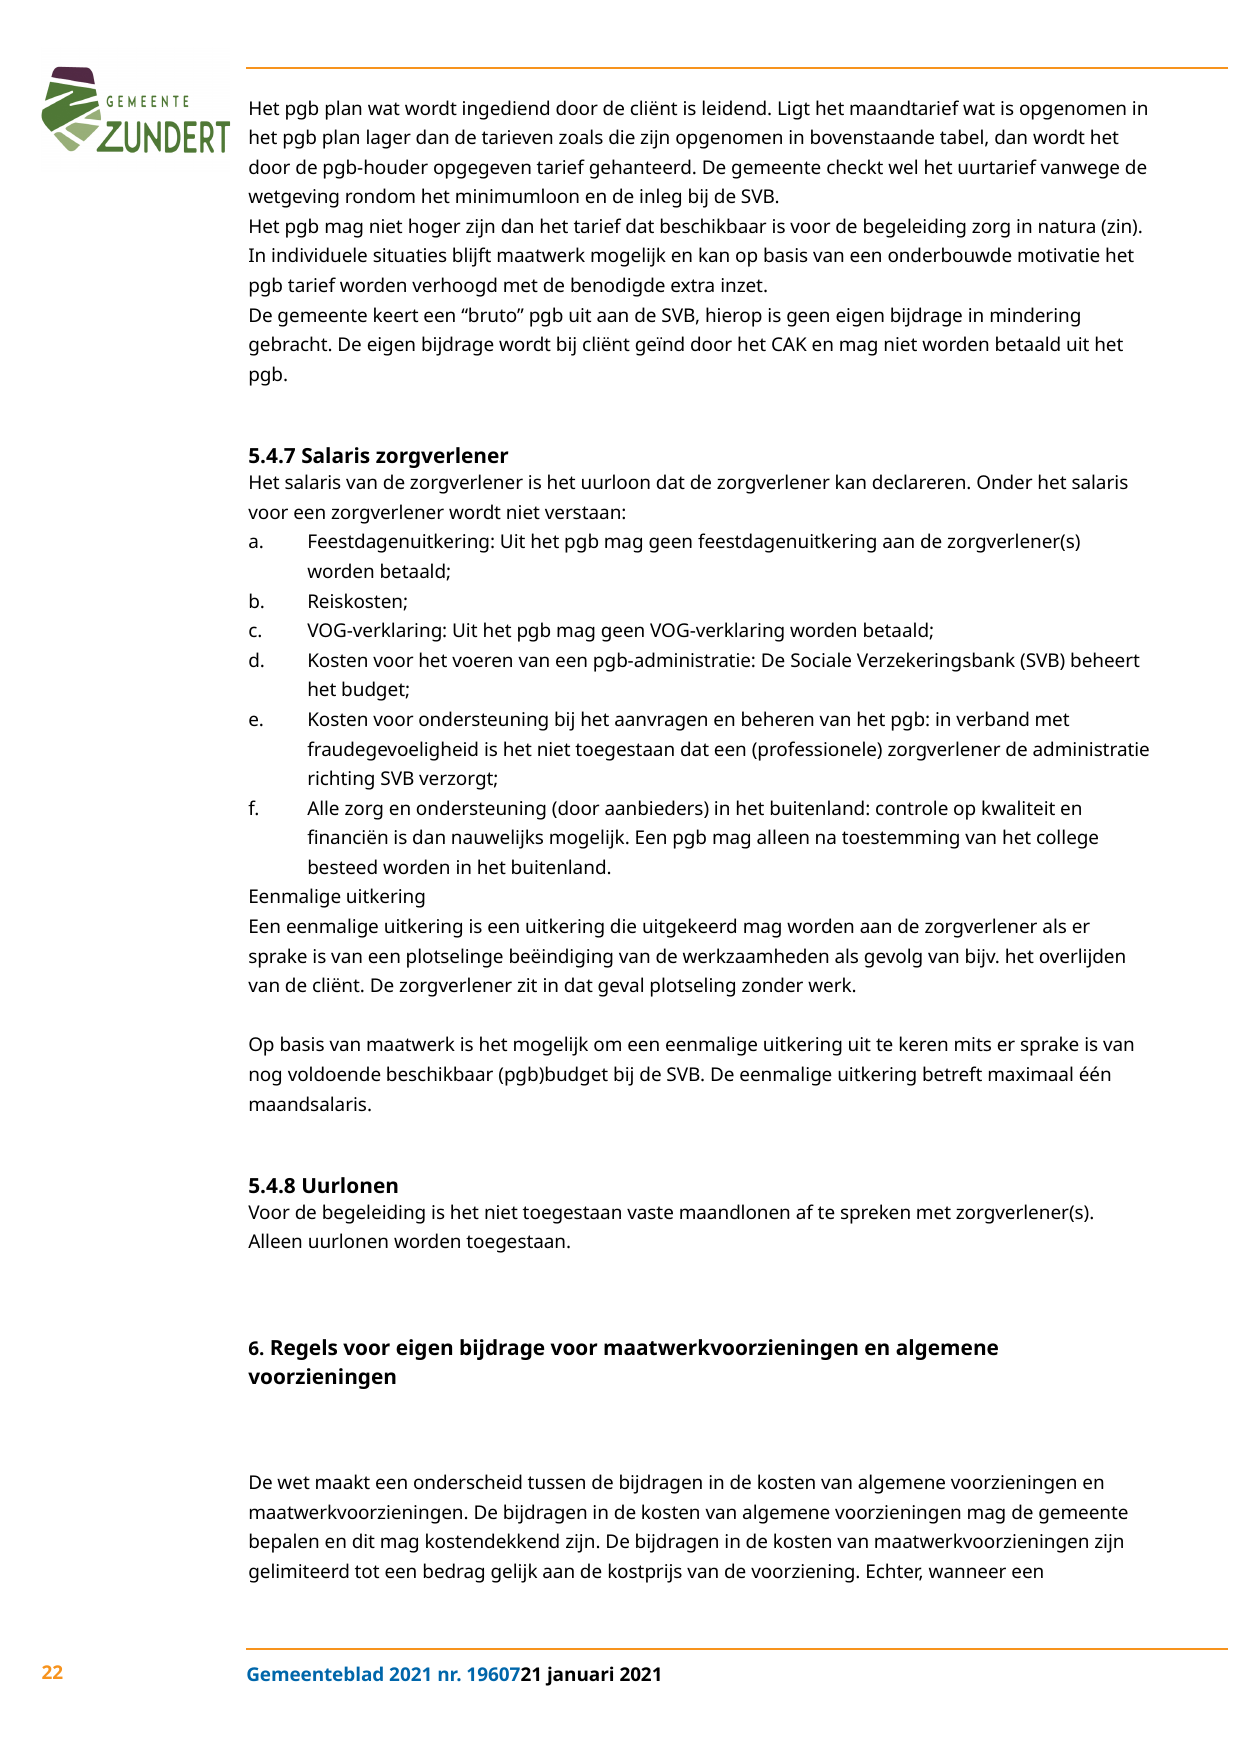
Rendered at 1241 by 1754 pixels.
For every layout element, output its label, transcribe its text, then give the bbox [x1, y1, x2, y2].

text De gemeente keert een “bruto” pgb uit aan de SVB, hierop is geen eigen bijdrage in mindering gebracht. De eigen bijdrage wordt bij cliënt geïnd door het CAK en mag niet worden betaald uit het pgb. [248, 302, 1152, 387]
text Voor de begeleiding is het niet toegestaan vaste maandlonen af te spreken met zorgverlener(s). Alleen uurlonen worden toegestaan. [248, 1199, 1152, 1254]
list Feestdagenuitkering: Uit het pgb mag geen feestdagenuitkering aan de zorgverlener(s) worden betaald; [248, 529, 1152, 584]
text 6. Regels voor eigen bijdrage voor maatwerkvoorzieningen en algemene voorzieningen [248, 1333, 1152, 1390]
text Het salaris van de zorgverlener is het uurloon dat de zorgverlener kan declareren. Onder het salaris voor een zorgverlener wordt niet verstaan: [248, 469, 1152, 525]
list Kosten voor ondersteuning bij het aanvragen en beheren van het pgb: in verband met fraudegevoeligheid is het niet toegestaan dat een (professionele) zorgverlener de administratie richting SVB verzorgt; [248, 706, 1152, 791]
picture [41, 47, 231, 172]
list Alle zorg en ondersteuning (door aanbieders) in het buitenland: controle op kwaliteit en financiën is dan nauwelijks mogelijk. Een pgb mag alleen na toestemming van het college besteed worden in het buitenland. [248, 795, 1152, 880]
text 5.4.7 Salaris zorgverlener [248, 441, 1152, 469]
text Het pgb plan wat wordt ingediend door de cliënt is leidend. Ligt het maandtarief wat is opgenomen in het pgb plan lager dan de tarieven zoals die zijn opgenomen in bovenstaande tabel, dan wordt het door de pgb-houder opgegeven tarief gehanteerd. De gemeente checkt wel het uurtarief vanwege de wetgeving rondom het minimumloon en de inleg bij de SVB. [248, 95, 1152, 209]
text Op basis van maatwerk is het mogelijk om een eenmalige uitkering uit te keren mits er sprake is van nog voldoende beschikbaar (pgb)budget bij de SVB. De eenmalige uitkering betreft maximaal één maandsalaris. [248, 1032, 1152, 1116]
text Eenmalige uitkering [248, 884, 1152, 909]
text 5.4.8 Uurlonen [248, 1171, 1152, 1199]
list Reiskosten; [248, 588, 1152, 613]
text Een eenmalige uitkering is een uitkering die uitgekeerd mag worden aan de zorgverlener als er sprake is van een plotselinge beëindiging van de werkzaamheden als gevolg van bijv. het overlijden van de cliënt. De zorgverlener zit in dat geval plotseling zonder werk. [248, 913, 1152, 998]
list VOG-verklaring: Uit het pgb mag geen VOG-verklaring worden betaald; [248, 617, 1152, 643]
text Het pgb mag niet hoger zijn dan het tarief dat beschikbaar is voor de begeleiding zorg in natura (zin). In individuele situaties blijft maatwerk mogelijk en kan op basis van een onderbouwde motivatie het pgb tarief worden verhoogd met de benodigde extra inzet. [248, 213, 1152, 298]
list Kosten voor het voeren van een pgb-administratie: De Sociale Verzekeringsbank (SVB) beheert het budget; [248, 647, 1152, 702]
text De wet maakt een onderscheid tussen de bijdragen in de kosten van algemene voorzieningen en maatwerkvoorzieningen. De bijdragen in de kosten van algemene voorzieningen mag de gemeente bepalen en dit mag kostendekkend zijn. De bijdragen in de kosten van maatwerkvoorzieningen zijn gelimiteerd tot een bedrag gelijk aan de kostprijs van de voorziening. Echter, wanneer een [248, 1469, 1152, 1584]
